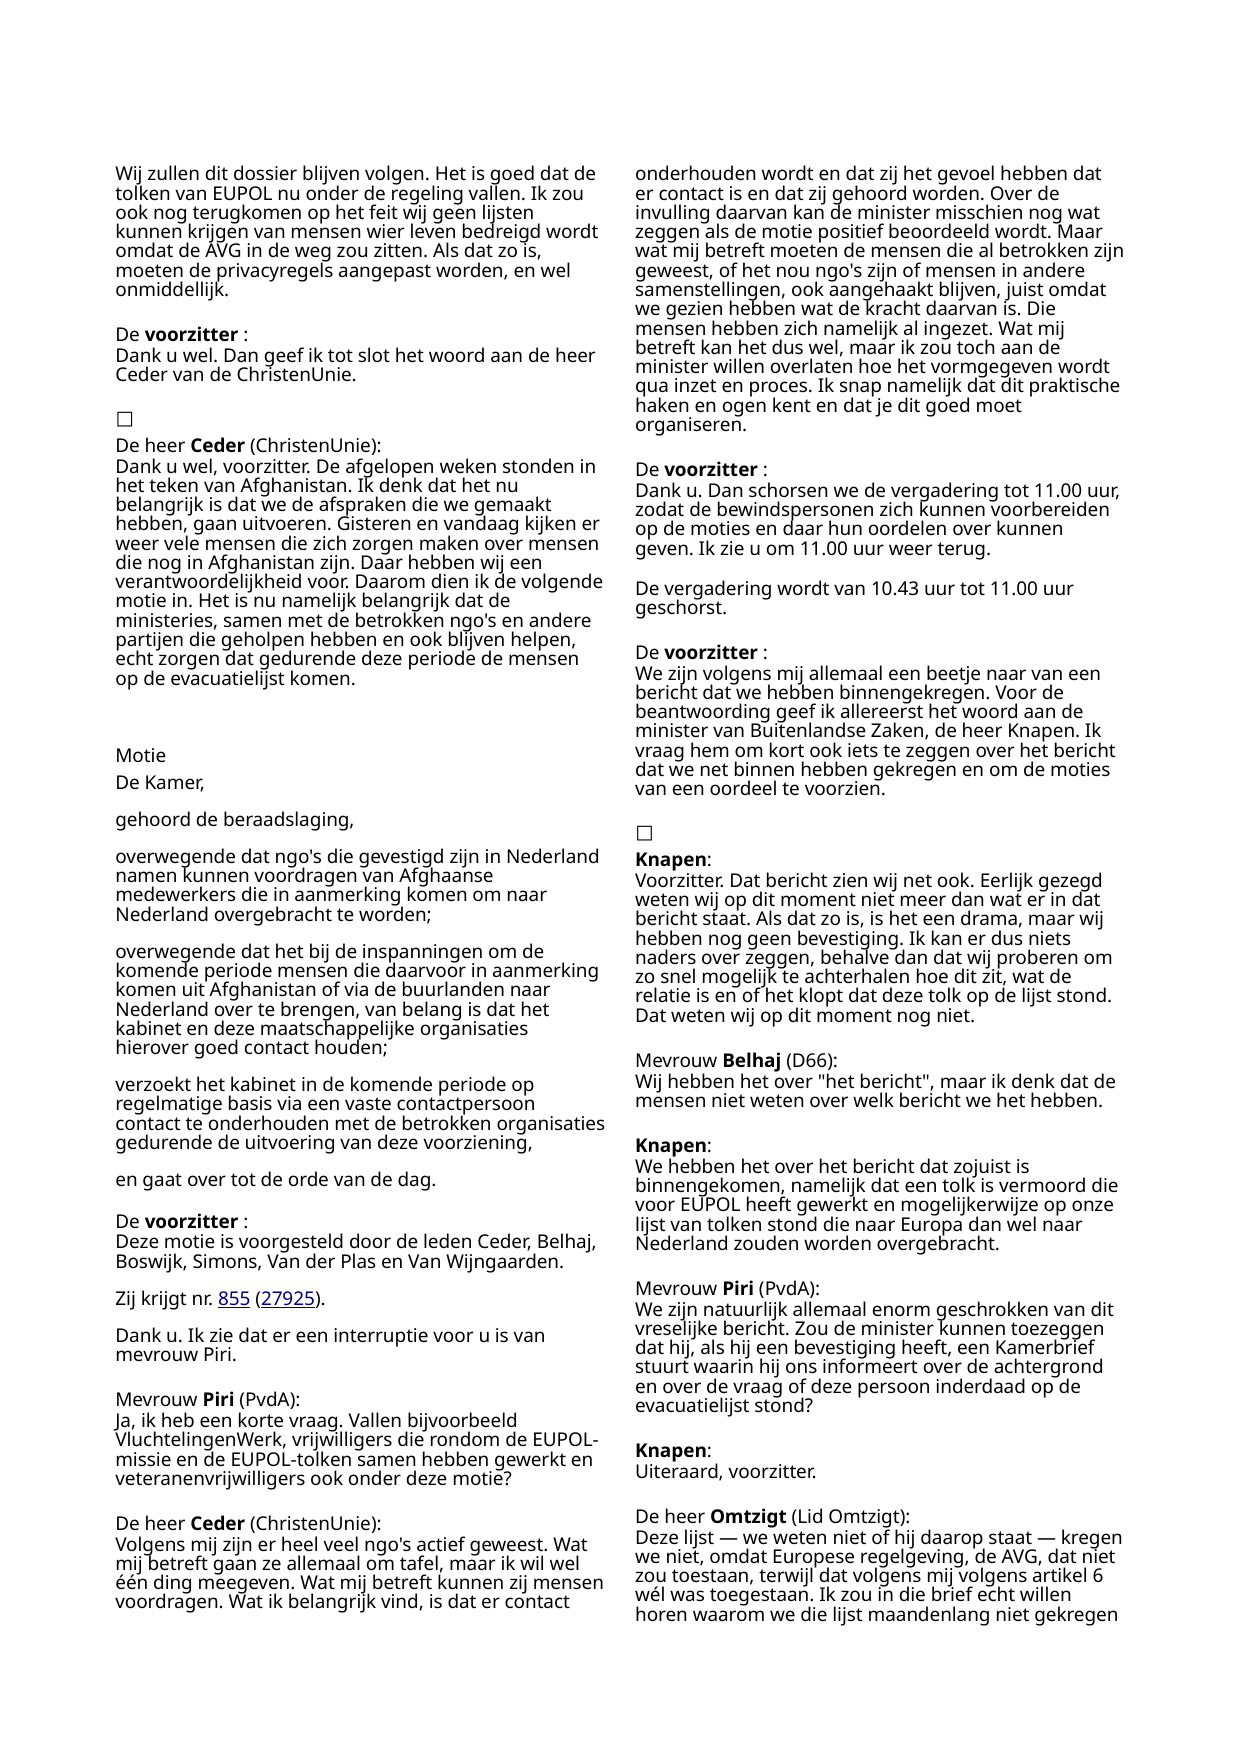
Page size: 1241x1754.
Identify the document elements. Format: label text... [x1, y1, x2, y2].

text De heer Ceder (ChristenUnie): [115, 432, 605, 458]
text Ja, ik heb een korte vraag. Vallen bijvoorbeeld VluchtelingenWerk, vrijwilligers die rondom de EUPOL-missie en de EUPOL-tolken samen hebben gewerkt en veteranenvrijwilligers ook onder deze motie? [115, 1412, 605, 1489]
text Dank u wel. Dan geef ik tot slot het woord aan de heer Ceder van de ChristenUnie. [115, 347, 605, 385]
text Zij krijgt nr. 855 (27925). [115, 1290, 605, 1309]
text De vergadering wordt van 10.43 uur tot 11.00 uur geschorst. [635, 579, 1125, 618]
text Deze lijst — we weten niet of hij daarop staat — kregen we niet, omdat Europese regelgeving, de AVG, dat niet zou toestaan, terwijl dat volgens mij volgens artikel 6 wél was toegestaan. Ik zou in die brief echt willen horen waarom we die lijst maandenlang niet gekregen [635, 1529, 1125, 1625]
text verzoekt het kabinet in de komende periode op regelmatige basis via een vaste contactpersoon contact te onderhouden met de betrokken organisaties gedurende de uitvoering van deze voorziening, [115, 1076, 605, 1153]
text We zijn volgens mij allemaal een beetje naar van een bericht dat we hebben binnengekregen. Voor de beantwoording geef ik allereerst het woord aan de minister van Buitenlandse Zaken, de heer Knapen. Ik vraag hem om kort ook iets te zeggen over het bericht dat we net binnen hebben gekregen en om de moties van een oordeel te voorzien. [635, 665, 1125, 799]
text Wij zullen dit dossier blijven volgen. Het is goed dat de tolken van EUPOL nu onder de regeling vallen. Ik zou ook nog terugkomen op het feit wij geen lijsten kunnen krijgen van mensen wier leven bedreigd wordt omdat de AVG in de weg zou zitten. Als dat zo is, moeten de privacyregels aangepast worden, en wel onmiddellijk. [115, 165, 605, 300]
text De Kamer, [115, 774, 605, 793]
text Volgens mij zijn er heel veel ngo's actief geweest. Wat mij betreft gaan ze allemaal om tafel, maar ik wil wel één ding meegeven. Wat mij betreft kunnen zij mensen voordragen. Wat ik belangrijk vind, is dat er contact [115, 1536, 605, 1613]
text De voorzitter : [115, 1208, 605, 1233]
text Knapen: [635, 846, 1125, 872]
text Dank u. Ik zie dat er een interruptie voor u is van mevrouw Piri. [115, 1327, 605, 1365]
text Mevrouw Belhaj (D66): [635, 1047, 1125, 1073]
text Deze motie is voorgesteld door de leden Ceder, Belhaj, Boswijk, Simons, Van der Plas en Van Wijngaarden. [115, 1233, 605, 1272]
text Knapen: [635, 1132, 1125, 1158]
text De heer Omtzigt (Lid Omtzigt): [635, 1503, 1125, 1529]
text De voorzitter : [635, 456, 1125, 482]
text Mevrouw Piri (PvdA): [635, 1275, 1125, 1301]
text We hebben het over het bericht dat zojuist is binnengekomen, namelijk dat een tolk is vermoord die voor EUPOL heeft gewerkt en mogelijkerwijze op onze lijst van tolken stond die naar Europa dan wel naar Nederland zouden worden overgebracht. [635, 1158, 1125, 1254]
text Knapen: [635, 1437, 1125, 1463]
text ⬜ [115, 406, 605, 432]
text overwegende dat het bij de inspanningen om de komende periode mensen die daarvoor in aanmerking komen uit Afghanistan of via de buurlanden naar Nederland over te brengen, van belang is dat het kabinet en deze maatschappelijke organisaties hierover goed contact houden; [115, 943, 605, 1058]
text Uiteraard, voorzitter. [635, 1463, 1125, 1482]
text Dank u wel, voorzitter. De afgelopen weken stonden in het teken van Afghanistan. Ik denk dat het nu belangrijk is dat we de afspraken die we gemaakt hebben, gaan uitvoeren. Gisteren en vandaag kijken er weer vele mensen die zich zorgen maken over mensen die nog in Afghanistan zijn. Daar hebben wij een verantwoordelijkheid voor. Daarom dien ik de volgende motie in. Het is nu namelijk belangrijk dat de ministeries, samen met de betrokken ngo's en andere partijen die geholpen hebben en ook blijven helpen, echt zorgen dat gedurende deze periode de mensen op de evacuatielijst komen. [115, 458, 605, 689]
text Voorzitter. Dat bericht zien wij net ook. Eerlijk gezegd weten wij op dit moment niet meer dan wat er in dat bericht staat. Als dat zo is, is het een drama, maar wij hebben nog geen bevestiging. Ik kan er dus niets naders over zeggen, behalve dan dat wij proberen om zo snel mogelijk te achterhalen hoe dit zit, wat de relatie is en of het klopt dat deze tolk op de lijst stond. Dat weten wij op dit moment nog niet. [635, 872, 1125, 1026]
text overwegende dat ngo's die gevestigd zijn in Nederland namen kunnen voordragen van Afghaanse medewerkers die in aanmerking komen om naar Nederland overgebracht te worden; [115, 848, 605, 925]
text Dank u. Dan schorsen we de vergadering tot 11.00 uur, zodat de bewindspersonen zich kunnen voorbereiden op de moties en daar hun oordelen over kunnen geven. Ik zie u om 11.00 uur weer terug. [635, 482, 1125, 559]
text De voorzitter : [115, 321, 605, 347]
text De heer Ceder (ChristenUnie): [115, 1510, 605, 1536]
text Motie [115, 742, 605, 768]
text gehoord de beraadslaging, [115, 811, 605, 830]
text Mevrouw Piri (PvdA): [115, 1386, 605, 1412]
text De voorzitter : [635, 639, 1125, 665]
text Wij hebben het over "het bericht", maar ik denk dat de mensen niet weten over welk bericht we het hebben. [635, 1073, 1125, 1111]
text en gaat over tot de orde van de dag. [115, 1171, 605, 1190]
text ⬜ [635, 820, 1125, 846]
text We zijn natuurlijk allemaal enorm geschrokken van dit vreselijke bericht. Zou de minister kunnen toezeggen dat hij, als hij een bevestiging heeft, een Kamerbrief stuurt waarin hij ons informeert over de achtergrond en over de vraag of deze persoon inderdaad op de evacuatielijst stond? [635, 1301, 1125, 1416]
text onderhouden wordt en dat zij het gevoel hebben dat er contact is en dat zij gehoord worden. Over de invulling daarvan kan de minister misschien nog wat zeggen als de motie positief beoordeeld wordt. Maar wat mij betreft moeten de mensen die al betrokken zijn geweest, of het nou ngo's zijn of mensen in andere samenstellingen, ook aangehaakt blijven, juist omdat we gezien hebben wat de kracht daarvan is. Die mensen hebben zich namelijk al ingezet. Wat mij betreft kan het dus wel, maar ik zou toch aan de minister willen overlaten hoe het vormgegeven wordt qua inzet en proces. Ik snap namelijk dat dit praktische haken en ogen kent en dat je dit goed moet organiseren. [635, 165, 1125, 435]
